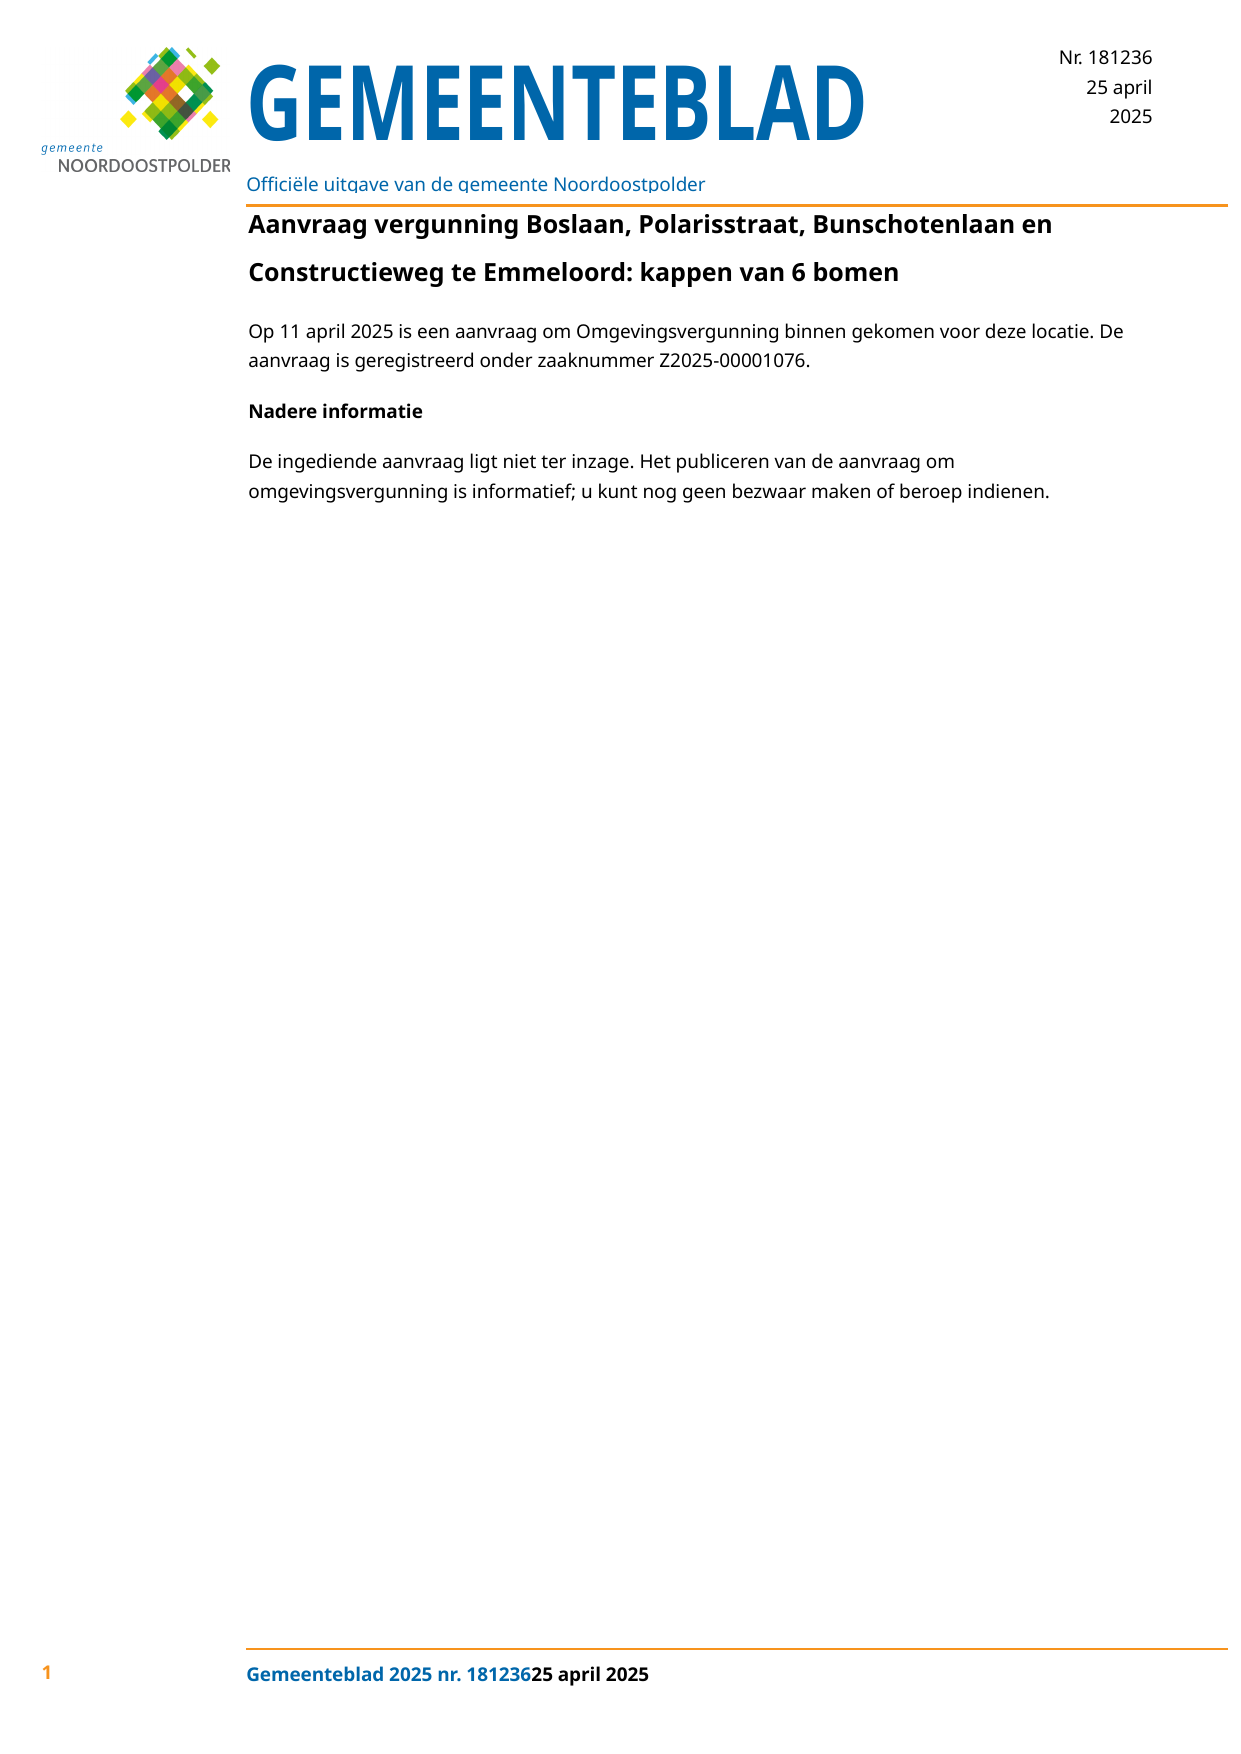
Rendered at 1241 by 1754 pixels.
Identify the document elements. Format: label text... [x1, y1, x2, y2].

text Op 11 april 2025 is een aanvraag om Omgevingsvergunning binnen gekomen voor deze locatie. De aanvraag is geregistreerd onder zaaknummer Z2025-00001076. [248, 318, 1152, 373]
picture [41, 47, 231, 172]
text Aanvraag vergunning Boslaan, Polarisstraat, Bunschotenlaan en Constructieweg te Emmeloord: kappen van 6 bomen [248, 207, 1152, 288]
text De ingediende aanvraag ligt niet ter inzage. Het publiceren van de aanvraag om omgevingsvergunning is informatief; u kunt nog geen bezwaar maken of beroep indienen. [248, 448, 1152, 504]
text Nadere informatie [248, 398, 1152, 424]
